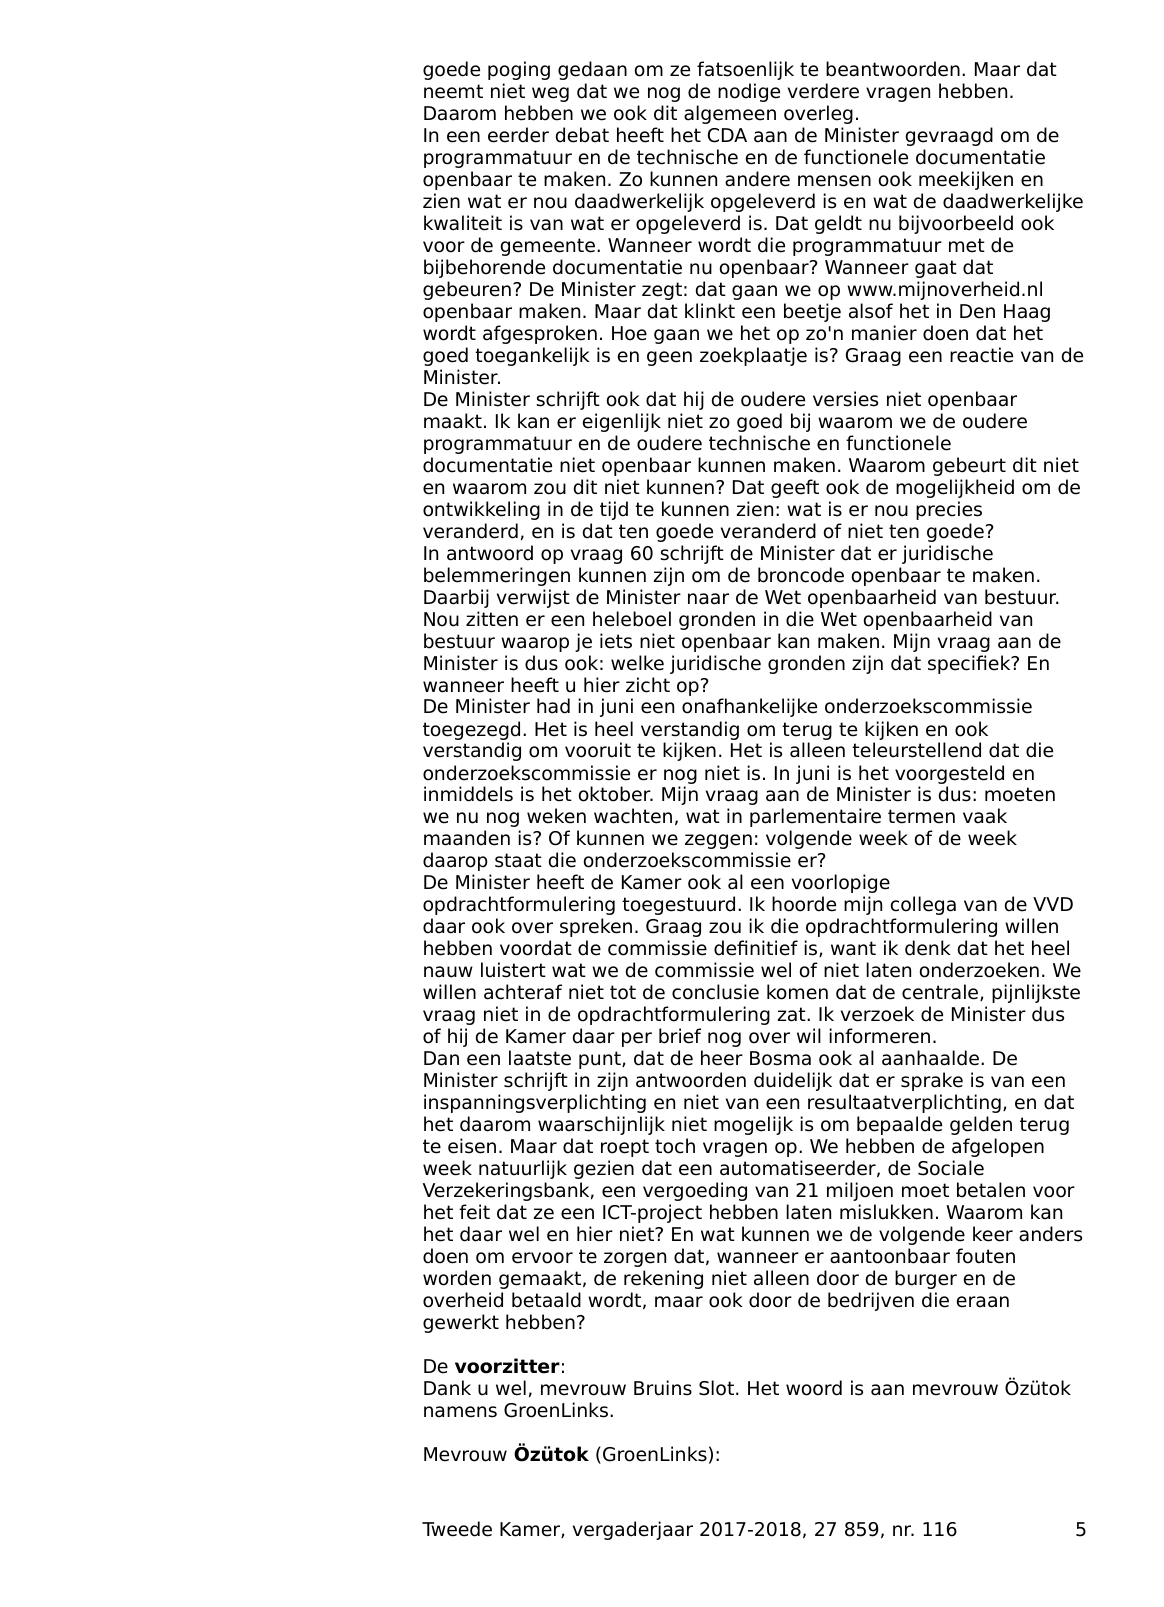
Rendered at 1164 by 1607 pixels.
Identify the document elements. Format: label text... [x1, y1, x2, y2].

text De voorzitter: [422, 1356, 1087, 1378]
text Mevrouw Özütok (GroenLinks): [422, 1444, 1087, 1466]
text In antwoord op vraag 60 schrijft de Minister dat er juridische belemmeringen kunnen zijn om de broncode openbaar te maken. Daarbij verwijst de Minister naar de Wet openbaarheid van bestuur. Nou zitten er een heleboel gronden in die Wet openbaarheid van bestuur waarop je iets niet openbaar kan maken. Mijn vraag aan de Minister is dus ook: welke juridische gronden zijn dat specifiek? En wanneer heeft u hier zicht op? [422, 543, 1087, 696]
text goede poging gedaan om ze fatsoenlijk te beantwoorden. Maar dat neemt niet weg dat we nog de nodige verdere vragen hebben. Daarom hebben we ook dit algemeen overleg. [422, 59, 1087, 125]
text Dank u wel, mevrouw Bruins Slot. Het woord is aan mevrouw Özütok namens GroenLinks. [422, 1378, 1087, 1422]
text De Minister schrijft ook dat hij de oudere versies niet openbaar maakt. Ik kan er eigenlijk niet zo goed bij waarom we de oudere programmatuur en de oudere technische en functionele documentatie niet openbaar kunnen maken. Waarom gebeurt dit niet en waarom zou dit niet kunnen? Dat geeft ook de mogelijkheid om de ontwikkeling in de tijd te kunnen zien: wat is er nou precies veranderd, en is dat ten goede veranderd of niet ten goede? [422, 389, 1087, 543]
text Dan een laatste punt, dat de heer Bosma ook al aanhaalde. De Minister schrijft in zijn antwoorden duidelijk dat er sprake is van een inspanningsverplichting en niet van een resultaatverplichting, en dat het daarom waarschijnlijk niet mogelijk is om bepaalde gelden terug te eisen. Maar dat roept toch vragen op. We hebben de afgelopen week natuurlijk gezien dat een automatiseerder, de Sociale Verzekeringsbank, een vergoeding van 21 miljoen moet betalen voor het feit dat ze een ICT-project hebben laten mislukken. Waarom kan het daar wel en hier niet? En wat kunnen we de volgende keer anders doen om ervoor te zorgen dat, wanneer er aantoonbaar fouten worden gemaakt, de rekening niet alleen door de burger en de overheid betaald wordt, maar ook door de bedrijven die eraan gewerkt hebben? [422, 1048, 1087, 1334]
text In een eerder debat heeft het CDA aan de Minister gevraagd om de programmatuur en de technische en de functionele documentatie openbaar te maken. Zo kunnen andere mensen ook meekijken en zien wat er nou daadwerkelijk opgeleverd is en wat de daadwerkelijke kwaliteit is van wat er opgeleverd is. Dat geldt nu bijvoorbeeld ook voor de gemeente. Wanneer wordt die programmatuur met de bijbehorende documentatie nu openbaar? Wanneer gaat dat gebeuren? De Minister zegt: dat gaan we op www.mijnoverheid.nl openbaar maken. Maar dat klinkt een beetje alsof het in Den Haag wordt afgesproken. Hoe gaan we het op zo'n manier doen dat het goed toegankelijk is en geen zoekplaatje is? Graag een reactie van de Minister. [422, 125, 1087, 389]
text De Minister had in juni een onafhankelijke onderzoekscommissie toegezegd. Het is heel verstandig om terug te kijken en ook verstandig om vooruit te kijken. Het is alleen teleurstellend dat die onderzoekscommissie er nog niet is. In juni is het voorgesteld en inmiddels is het oktober. Mijn vraag aan de Minister is dus: moeten we nu nog weken wachten, wat in parlementaire termen vaak maanden is? Of kunnen we zeggen: volgende week of de week daarop staat die onderzoekscommissie er? [422, 696, 1087, 872]
text De Minister heeft de Kamer ook al een voorlopige opdrachtformulering toegestuurd. Ik hoorde mijn collega van de VVD daar ook over spreken. Graag zou ik die opdrachtformulering willen hebben voordat de commissie definitief is, want ik denk dat het heel nauw luistert wat we de commissie wel of niet laten onderzoeken. We willen achteraf niet tot de conclusie komen dat de centrale, pijnlijkste vraag niet in de opdrachtformulering zat. Ik verzoek de Minister dus of hij de Kamer daar per brief nog over wil informeren. [422, 872, 1087, 1048]
